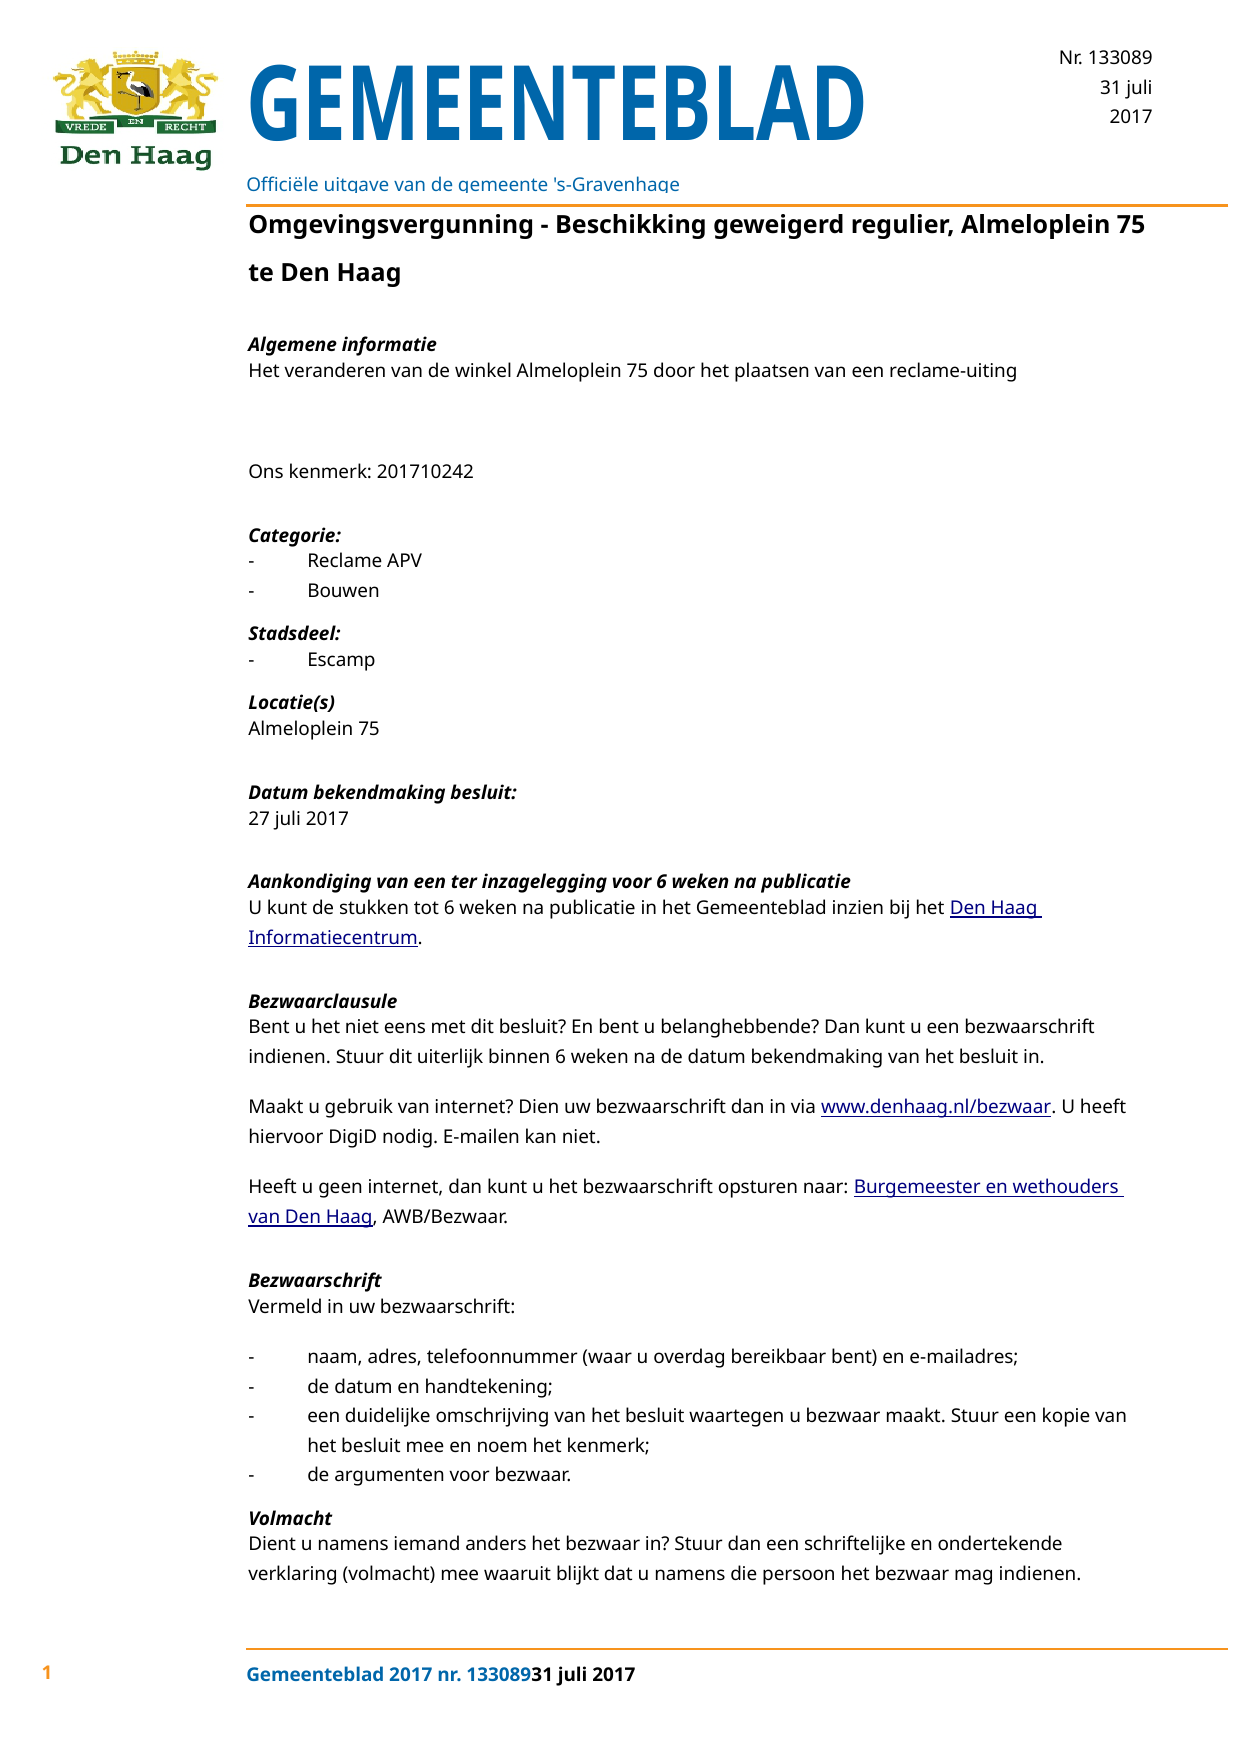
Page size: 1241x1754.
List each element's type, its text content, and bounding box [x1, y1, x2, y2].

text Dient u namens iemand anders het bezwaar in? Stuur dan een schriftelijke en ondertekende verklaring (volmacht) mee waaruit blijkt dat u namens die persoon het bezwaar mag indienen. [248, 1531, 1152, 1586]
list Reclame APV [248, 548, 1152, 573]
text Algemene informatie [248, 331, 1152, 357]
text Vermeld in uw bezwaarschrift: [248, 1293, 1152, 1319]
text Het veranderen van de winkel Almeloplein 75 door het plaatsen van een reclame-uiting [248, 357, 1152, 383]
text Categorie: [248, 522, 1152, 548]
list Bouwen [248, 577, 1152, 603]
text Stadsdeel: [248, 620, 1152, 646]
list de datum en handtekening; [248, 1373, 1152, 1399]
text Maakt u gebruik van internet? Dien uw bezwaarschrift dan in via www.denhaag.nl/bezwaar. U heeft hiervoor DigiD nodig. E-mailen kan niet. [248, 1094, 1152, 1149]
text Bent u het niet eens met dit besluit? En bent u belanghebbende? Dan kunt u een bezwaarschrift indienen. Stuur dit uiterlijk binnen 6 weken na de datum bekendmaking van het besluit in. [248, 1014, 1152, 1069]
text Locatie(s) [248, 689, 1152, 715]
text 27 juli 2017 [248, 805, 1152, 830]
list Escamp [248, 646, 1152, 672]
text Volmacht [248, 1505, 1152, 1531]
text Almeloplein 75 [248, 715, 1152, 741]
text Datum bekendmaking besluit: [248, 779, 1152, 805]
list een duidelijke omschrijving van het besluit waartegen u bezwaar maakt. Stuur een kopie van het besluit mee en noem het kenmerk; [248, 1402, 1152, 1458]
text Omgevingsvergunning - Beschikking geweigerd regulier, Almeloplein 75 te Den Haag [248, 207, 1152, 288]
list naam, adres, telefoonnummer (waar u overdag bereikbaar bent) en e-mailadres; [248, 1343, 1152, 1369]
text Bezwaarclausule [248, 988, 1152, 1014]
text Heeft u geen internet, dan kunt u het bezwaarschrift opsturen naar: Burgemeester en wethouders van Den Haag, AWB/Bezwaar. [248, 1174, 1152, 1229]
picture [41, 47, 231, 172]
text Aankondiging van een ter inzagelegging voor 6 weken na publicatie [248, 869, 1152, 894]
list de argumenten voor bezwaar. [248, 1462, 1152, 1487]
text Bezwaarschrift [248, 1267, 1152, 1293]
text U kunt de stukken tot 6 weken na publicatie in het Gemeenteblad inzien bij het Den Haag Informatiecentrum. [248, 894, 1152, 950]
text Ons kenmerk: 201710242 [248, 458, 1152, 484]
